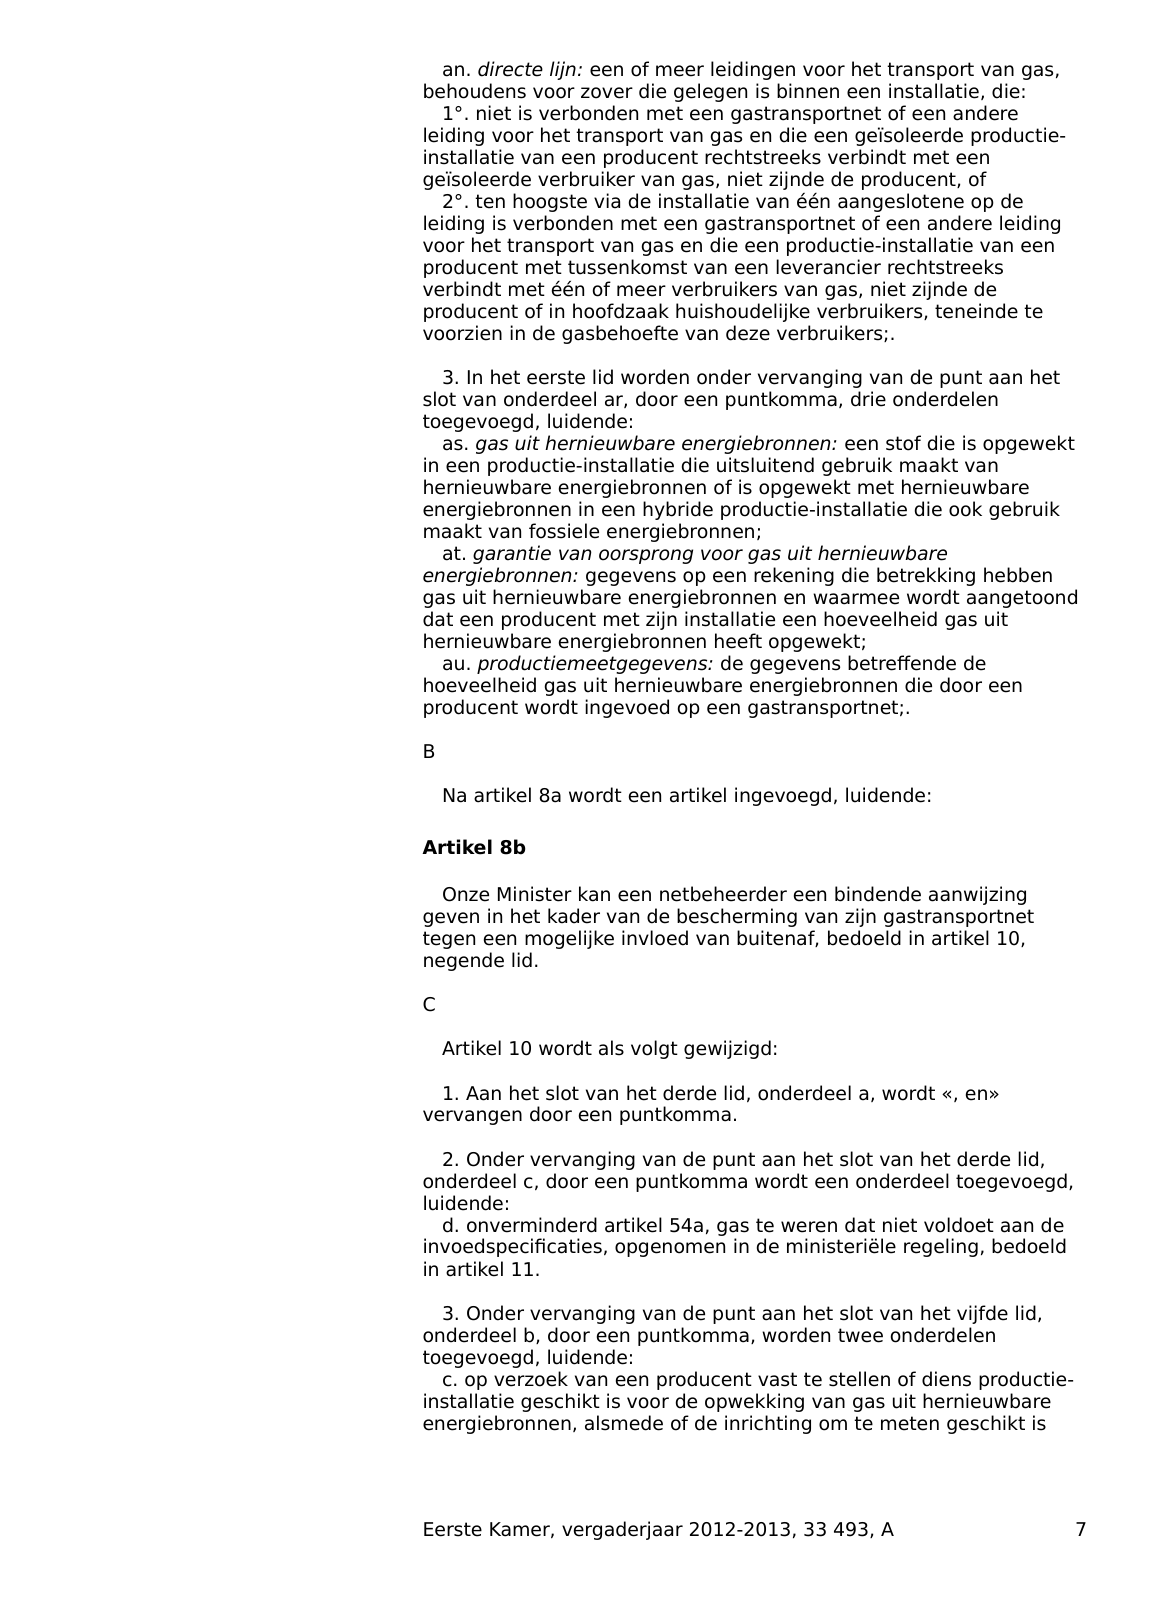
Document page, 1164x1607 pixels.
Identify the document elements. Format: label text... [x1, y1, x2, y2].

text au. productiemeetgegevens: de gegevens betreffende de hoeveelheid gas uit hernieuwbare energiebronnen die door een producent wordt ingevoed op een gastransportnet;. [422, 653, 1087, 719]
text 3. Onder vervanging van de punt aan het slot van het vijfde lid, onderdeel b, door een puntkomma, worden twee onderdelen toegevoegd, luidende: [422, 1303, 1087, 1368]
text d. onverminderd artikel 54a, gas te weren dat niet voldoet aan de invoedspecificaties, opgenomen in de ministeriële regeling, bedoeld in artikel 11. [422, 1214, 1087, 1280]
text 2. Onder vervanging van de punt aan het slot van het derde lid, onderdeel c, door een puntkomma wordt een onderdeel toegevoegd, luidende: [422, 1148, 1087, 1214]
text c. op verzoek van een producent vast te stellen of diens productie-installatie geschikt is voor de opwekking van gas uit hernieuwbare energiebronnen, alsmede of de inrichting om te meten geschikt is [422, 1368, 1087, 1434]
text 3. In het eerste lid worden onder vervanging van de punt aan het slot van onderdeel ar, door een puntkomma, drie onderdelen toegevoegd, luidende: [422, 367, 1087, 433]
text 1°. niet is verbonden met een gastransportnet of een andere leiding voor het transport van gas en die een geïsoleerde productie-installatie van een producent rechtstreeks verbindt met een geïsoleerde verbruiker van gas, niet zijnde de producent, of [422, 103, 1087, 191]
text 2°. ten hoogste via de installatie van één aangeslotene op de leiding is verbonden met een gastransportnet of een andere leiding voor het transport van gas en die een productie-installatie van een producent met tussenkomst van een leverancier rechtstreeks verbindt met één of meer verbruikers van gas, niet zijnde de producent of in hoofdzaak huishoudelijke verbruikers, teneinde te voorzien in de gasbehoefte van deze verbruikers;. [422, 191, 1087, 345]
text at. garantie van oorsprong voor gas uit hernieuwbare energiebronnen: gegevens op een rekening die betrekking hebben gas uit hernieuwbare energiebronnen en waarmee wordt aangetoond dat een producent met zijn installatie een hoeveelheid gas uit hernieuwbare energiebronnen heeft opgewekt; [422, 543, 1087, 653]
text Onze Minister kan een netbeheerder een bindende aanwijzing geven in het kader van de bescherming van zijn gastransportnet tegen een mogelijke invloed van buitenaf, bedoeld in artikel 10, negende lid. [422, 884, 1087, 972]
text Na artikel 8a wordt een artikel ingevoegd, luidende: [422, 785, 1087, 807]
text 1. Aan het slot van het derde lid, onderdeel a, wordt «, en» vervangen door een puntkomma. [422, 1082, 1087, 1126]
text as. gas uit hernieuwbare energiebronnen: een stof die is opgewekt in een productie-installatie die uitsluitend gebruik maakt van hernieuwbare energiebronnen of is opgewekt met hernieuwbare energiebronnen in een hybride productie-installatie die ook gebruik maakt van fossiele energiebronnen; [422, 433, 1087, 543]
text B [422, 741, 1087, 763]
subtitle Artikel 8b [422, 837, 1087, 859]
text C [422, 994, 1087, 1016]
text an. directe lijn: een of meer leidingen voor het transport van gas, behoudens voor zover die gelegen is binnen een installatie, die: [422, 59, 1087, 103]
text Artikel 10 wordt als volgt gewijzigd: [422, 1038, 1087, 1060]
